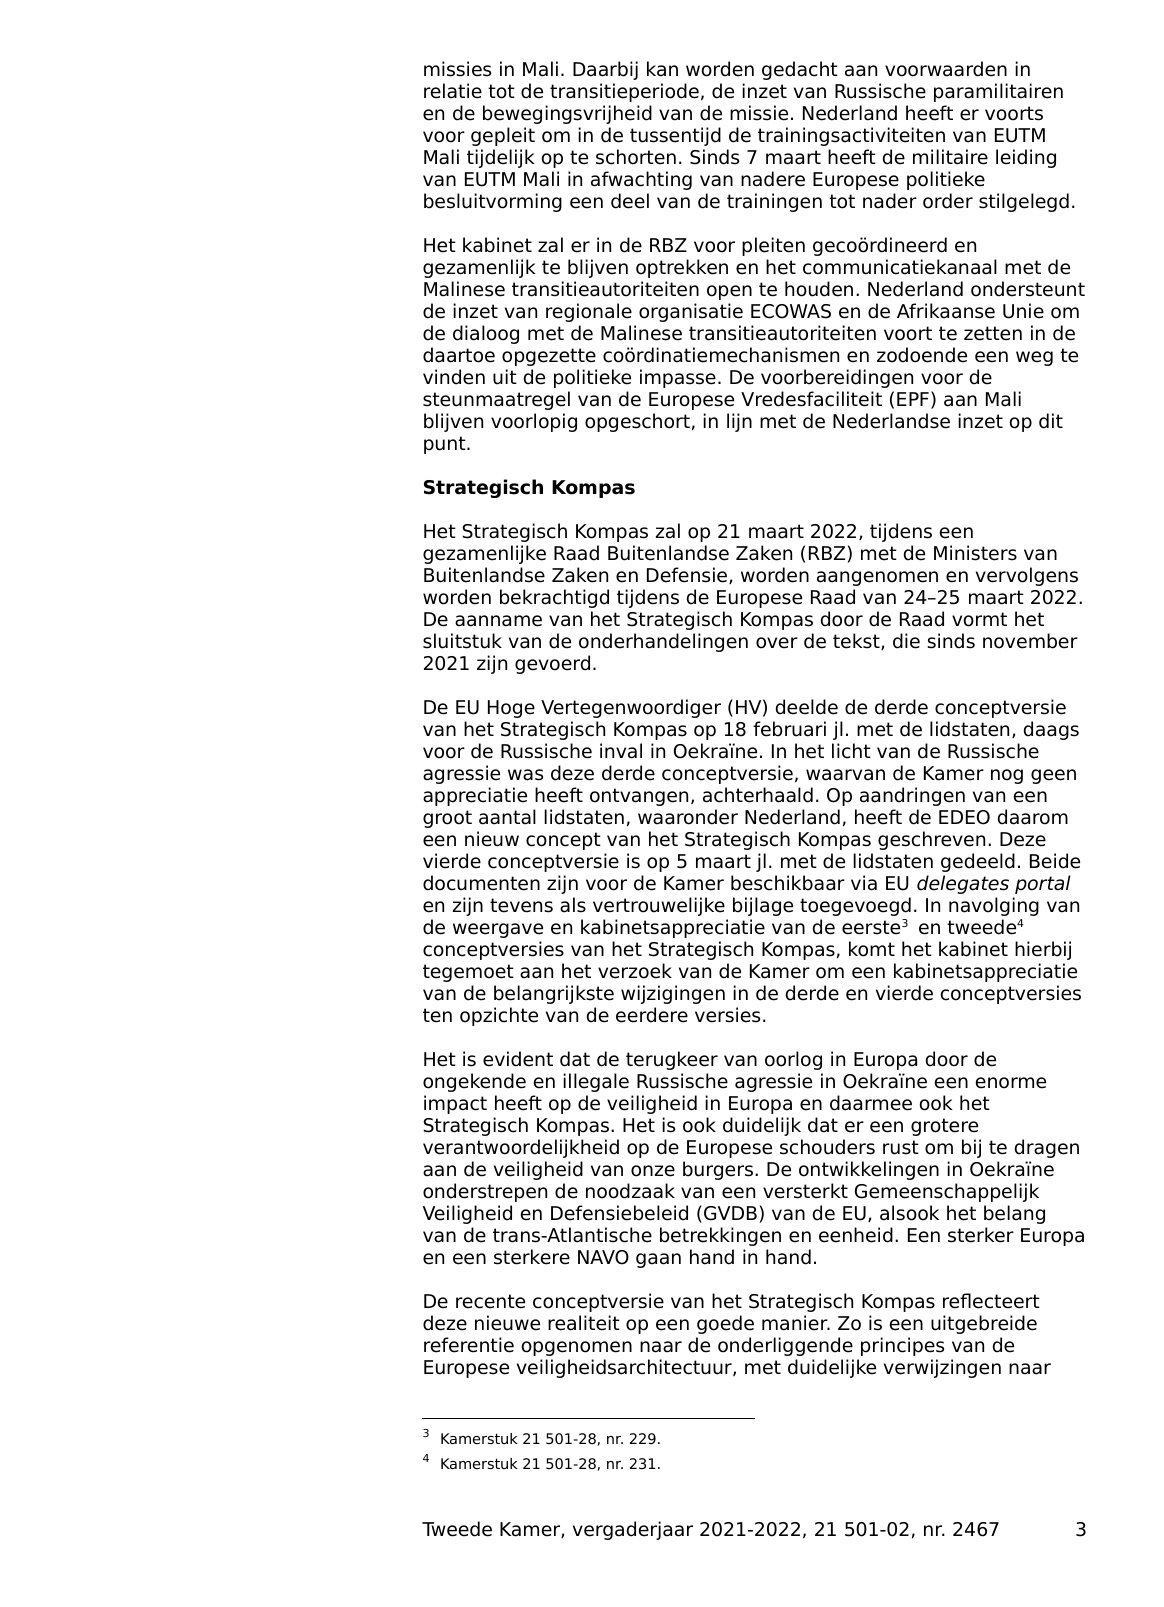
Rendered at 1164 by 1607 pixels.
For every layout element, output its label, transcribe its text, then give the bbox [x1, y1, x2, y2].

text missies in Mali. Daarbij kan worden gedacht aan voorwaarden in relatie tot de transitieperiode, de inzet van Russische paramilitairen en de bewegingsvrijheid van de missie. Nederland heeft er voorts voor gepleit om in de tussentijd de trainingsactiviteiten van EUTM Mali tijdelijk op te schorten. Sinds 7 maart heeft de militaire leiding van EUTM Mali in afwachting van nadere Europese politieke besluitvorming een deel van de trainingen tot nader order stilgelegd. [422, 59, 1087, 213]
text Kamerstuk 21 501-28, nr. 229. [422, 1427, 1087, 1449]
text Het Strategisch Kompas zal op 21 maart 2022, tijdens een gezamenlijke Raad Buitenlandse Zaken (RBZ) met de Ministers van Buitenlandse Zaken en Defensie, worden aangenomen en vervolgens worden bekrachtigd tijdens de Europese Raad van 24–25 maart 2022. De aanname van het Strategisch Kompas door de Raad vormt het sluitstuk van de onderhandelingen over de tekst, die sinds november 2021 zijn gevoerd. [422, 521, 1087, 675]
text Kamerstuk 21 501-28, nr. 231. [422, 1452, 1087, 1474]
text De EU Hoge Vertegenwoordiger (HV) deelde de derde conceptversie van het Strategisch Kompas op 18 februari jl. met de lidstaten, daags voor de Russische inval in Oekraïne. In het licht van de Russische agressie was deze derde conceptversie, waarvan de Kamer nog geen appreciatie heeft ontvangen, achterhaald. Op aandringen van een groot aantal lidstaten, waaronder Nederland, heeft de EDEO daarom een nieuw concept van het Strategisch Kompas geschreven. Deze vierde conceptversie is op 5 maart jl. met de lidstaten gedeeld. Beide documenten zijn voor de Kamer beschikbaar via EU delegates portal en zijn tevens als vertrouwelijke bijlage toegevoegd. In navolging van de weergave en kabinetsappreciatie van de eerste en tweede conceptversies van het Strategisch Kompas, komt het kabinet hierbij tegemoet aan het verzoek van de Kamer om een kabinetsappreciatie van de belangrijkste wijzigingen in de derde en vierde conceptversies ten opzichte van de eerdere versies. [422, 697, 1087, 1027]
subtitle Strategisch Kompas [422, 477, 1087, 499]
text De recente conceptversie van het Strategisch Kompas reflecteert deze nieuwe realiteit op een goede manier. Zo is een uitgebreide referentie opgenomen naar de onderliggende principes van de Europese veiligheidsarchitectuur, met duidelijke verwijzingen naar [422, 1291, 1087, 1379]
text Het is evident dat de terugkeer van oorlog in Europa door de ongekende en illegale Russische agressie in Oekraïne een enorme impact heeft op de veiligheid in Europa en daarmee ook het Strategisch Kompas. Het is ook duidelijk dat er een grotere verantwoordelijkheid op de Europese schouders rust om bij te dragen aan de veiligheid van onze burgers. De ontwikkelingen in Oekraïne onderstrepen de noodzaak van een versterkt Gemeenschappelijk Veiligheid en Defensiebeleid (GVDB) van de EU, alsook het belang van de trans-Atlantische betrekkingen en eenheid. Een sterker Europa en een sterkere NAVO gaan hand in hand. [422, 1049, 1087, 1269]
text Het kabinet zal er in de RBZ voor pleiten gecoördineerd en gezamenlijk te blijven optrekken en het communicatiekanaal met de Malinese transitieautoriteiten open te houden. Nederland ondersteunt de inzet van regionale organisatie ECOWAS en de Afrikaanse Unie om de dialoog met de Malinese transitieautoriteiten voort te zetten in de daartoe opgezette coördinatiemechanismen en zodoende een weg te vinden uit de politieke impasse. De voorbereidingen voor de steunmaatregel van de Europese Vredesfaciliteit (EPF) aan Mali blijven voorlopig opgeschort, in lijn met de Nederlandse inzet op dit punt. [422, 235, 1087, 455]
